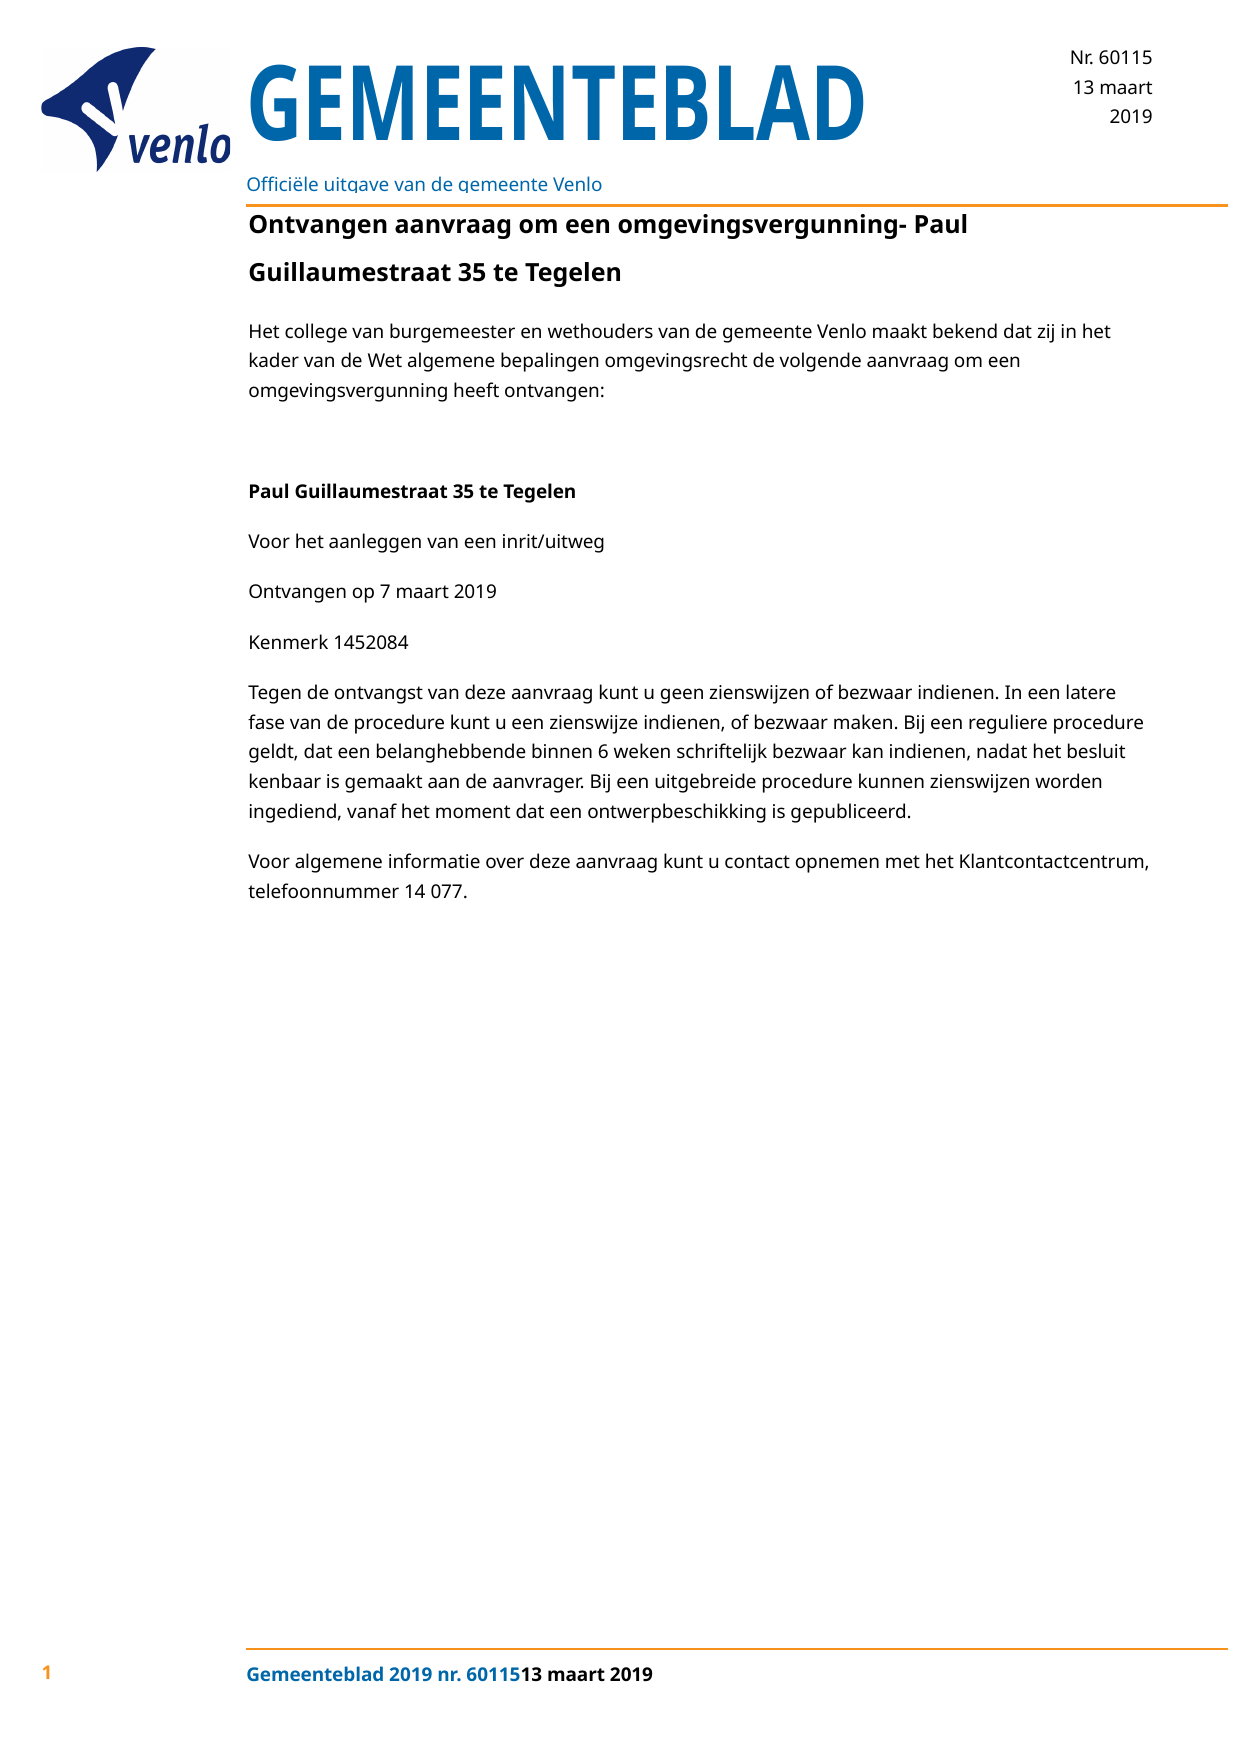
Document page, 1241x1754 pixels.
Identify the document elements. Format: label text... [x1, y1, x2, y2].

picture [41, 47, 231, 172]
text Voor algemene informatie over deze aanvraag kunt u contact opnemen met het Klantcontactcentrum, telefoonnummer 14 077. [248, 848, 1152, 904]
text Ontvangen op 7 maart 2019 [248, 579, 1152, 604]
text Paul Guillaumestraat 35 te Tegelen [248, 478, 1152, 504]
text Kenmerk 1452084 [248, 629, 1152, 655]
text Het college van burgemeester en wethouders van de gemeente Venlo maakt bekend dat zij in het kader van de Wet algemene bepalingen omgevingsrecht de volgende aanvraag om een omgevingsvergunning heeft ontvangen: [248, 318, 1152, 403]
text Voor het aanleggen van een inrit/uitweg [248, 528, 1152, 554]
text Ontvangen aanvraag om een omgevingsvergunning- Paul Guillaumestraat 35 te Tegelen [248, 207, 1152, 288]
text Tegen de ontvangst van deze aanvraag kunt u geen zienswijzen of bezwaar indienen. In een latere fase van de procedure kunt u een zienswijze indienen, of bezwaar maken. Bij een reguliere procedure geldt, dat een belanghebbende binnen 6 weken schriftelijk bezwaar kan indienen, nadat het besluit kenbaar is gemaakt aan de aanvrager. Bij een uitgebreide procedure kunnen zienswijzen worden ingediend, vanaf het moment dat een ontwerpbeschikking is gepubliceerd. [248, 679, 1152, 824]
